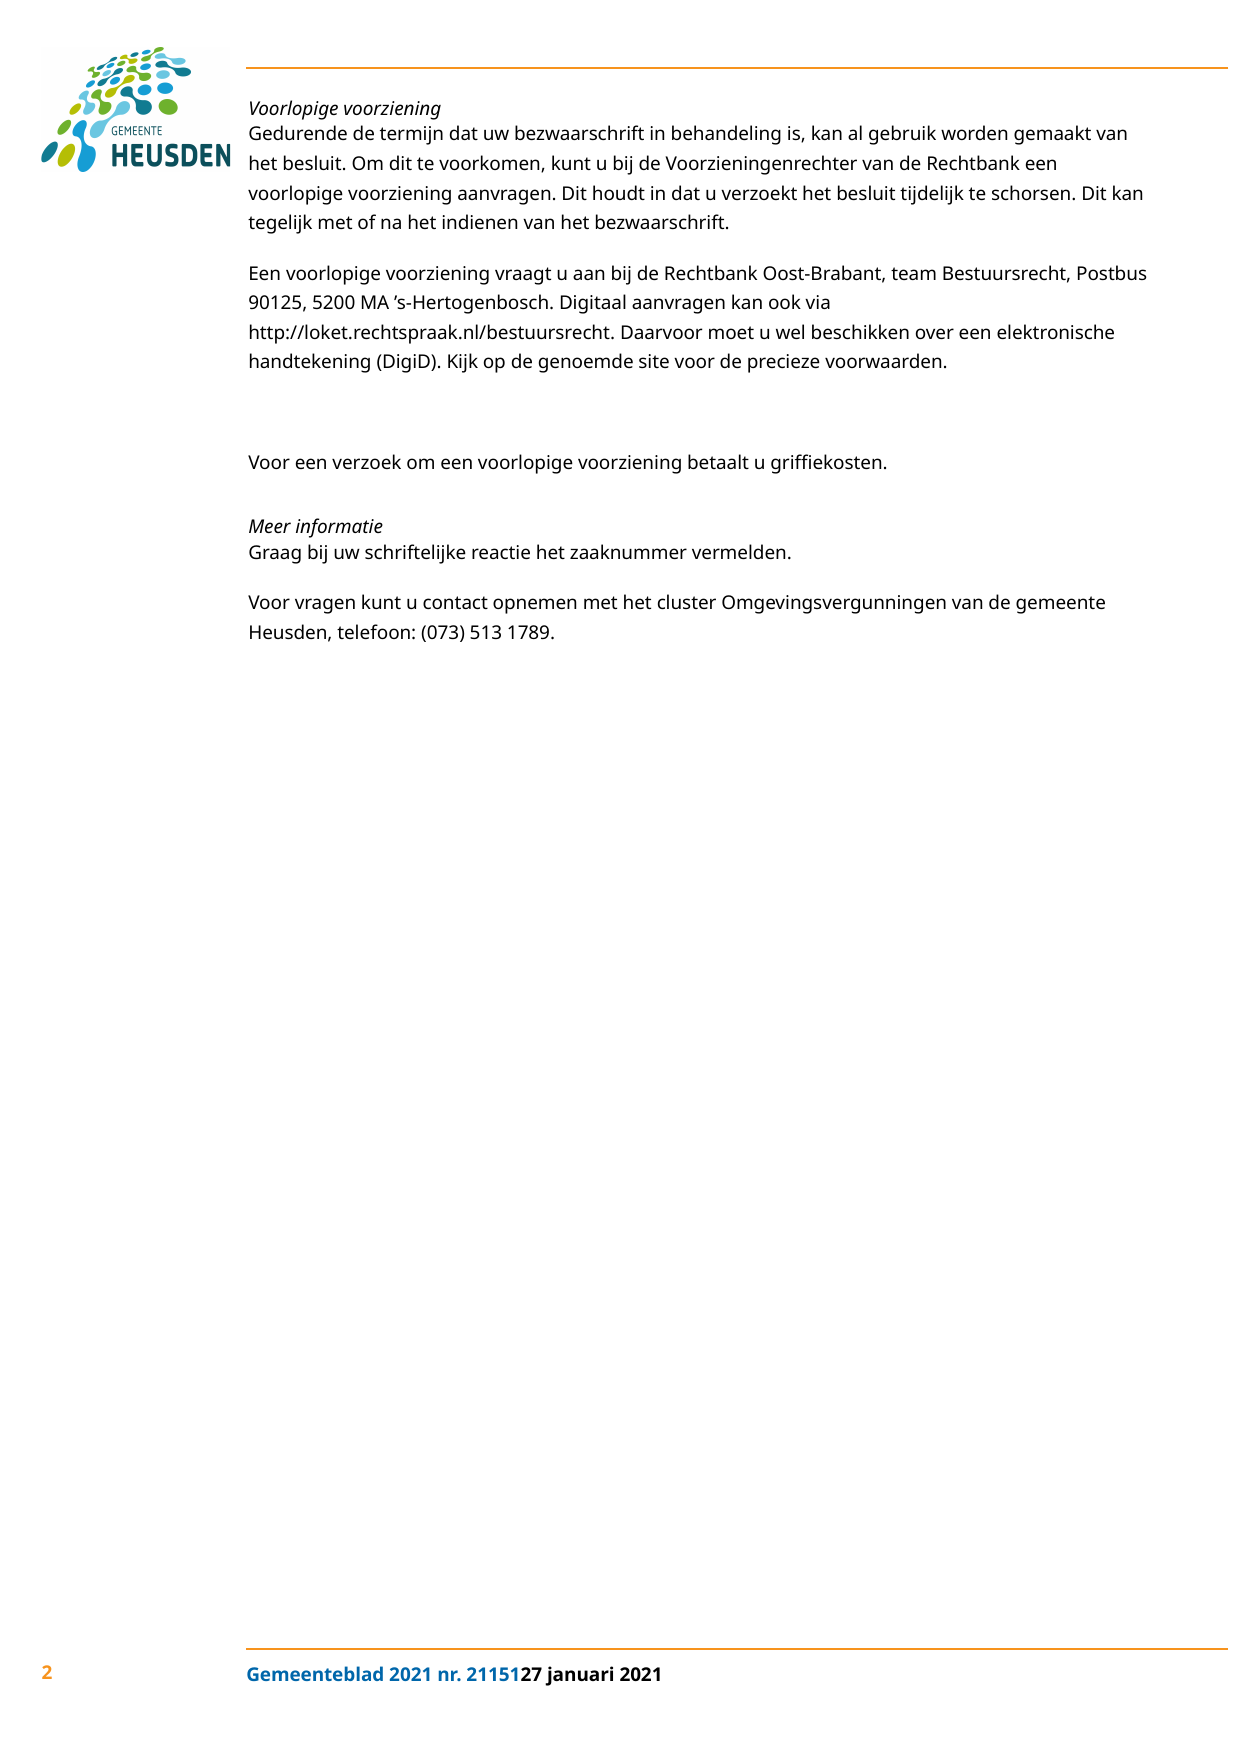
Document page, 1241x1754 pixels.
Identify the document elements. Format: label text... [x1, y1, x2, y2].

text Een voorlopige voorziening vraagt u aan bij de Rechtbank Oost-Brabant, team Bestuursrecht, Postbus 90125, 5200 MA ’s-Hertogenbosch. Digitaal aanvragen kan ook via http://loket.rechtspraak.nl/bestuursrecht. Daarvoor moet u wel beschikken over een elektronische handtekening (DigiD). Kijk op de genoemde site voor de precieze voorwaarden. [248, 260, 1152, 374]
text Voorlopige voorziening [248, 95, 1152, 121]
text Voor een verzoek om een voorlopige voorziening betaalt u griffiekosten. [248, 449, 1152, 475]
text Graag bij uw schriftelijke reactie het zaaknummer vermelden. [248, 539, 1152, 565]
picture [41, 47, 231, 172]
text Gedurende de termijn dat uw bezwaarschrift in behandeling is, kan al gebruik worden gemaakt van het besluit. Om dit te voorkomen, kunt u bij de Voorzieningenrechter van de Rechtbank een voorlopige voorziening aanvragen. Dit houdt in dat u verzoekt het besluit tijdelijk te schorsen. Dit kan tegelijk met of na het indienen van het bezwaarschrift. [248, 121, 1152, 235]
text Meer informatie [248, 513, 1152, 539]
text Voor vragen kunt u contact opnemen met het cluster Omgevingsvergunningen van de gemeente Heusden, telefoon: (073) 513 1789. [248, 589, 1152, 645]
